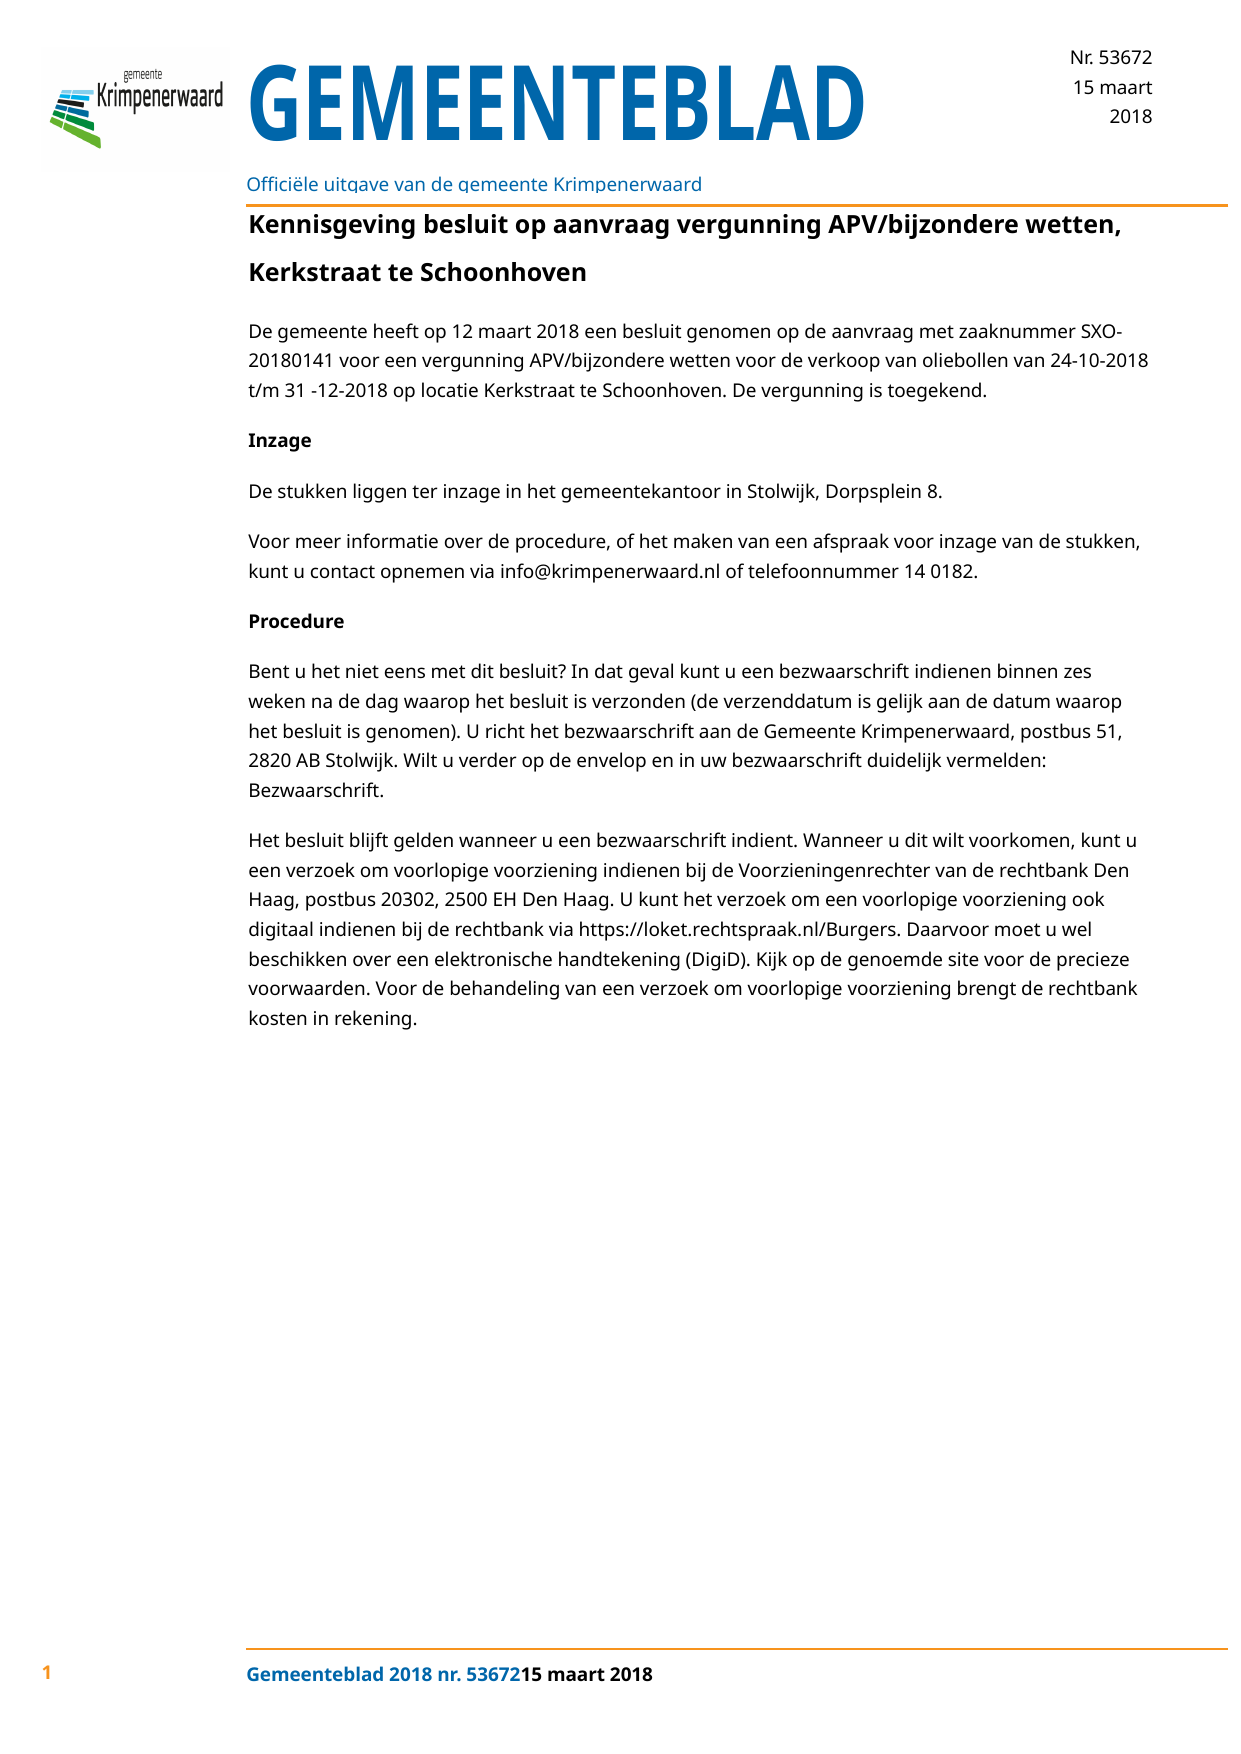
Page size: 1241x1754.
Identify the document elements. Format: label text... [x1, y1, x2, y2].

text Inzage [248, 427, 1152, 453]
text Het besluit blijft gelden wanneer u een bezwaarschrift indient. Wanneer u dit wilt voorkomen, kunt u een verzoek om voorlopige voorziening indienen bij de Voorzieningenrechter van de rechtbank Den Haag, postbus 20302, 2500 EH Den Haag. U kunt het verzoek om een voorlopige voorziening ook digitaal indienen bij de rechtbank via https://loket.rechtspraak.nl/Burgers. Daarvoor moet u wel beschikken over een elektronische handtekening (DigiD). Kijk op de genoemde site voor de precieze voorwaarden. Voor de behandeling van een verzoek om voorlopige voorziening brengt de rechtbank kosten in rekening. [248, 827, 1152, 1031]
text Voor meer informatie over de procedure, of het maken van een afspraak voor inzage van de stukken, kunt u contact opnemen via info@krimpenerwaard.nl of telefoonnummer 14 0182. [248, 528, 1152, 584]
text Kennisgeving besluit op aanvraag vergunning APV/bijzondere wetten, Kerkstraat te Schoonhoven [248, 207, 1152, 288]
picture [41, 47, 231, 172]
text Bent u het niet eens met dit besluit? In dat geval kunt u een bezwaarschrift indienen binnen zes weken na de dag waarop het besluit is verzonden (de verzenddatum is gelijk aan de datum waarop het besluit is genomen). U richt het bezwaarschrift aan de Gemeente Krimpenerwaard, postbus 51, 2820 AB Stolwijk. Wilt u verder op de envelop en in uw bezwaarschrift duidelijk vermelden: Bezwaarschrift. [248, 659, 1152, 803]
text De gemeente heeft op 12 maart 2018 een besluit genomen op de aanvraag met zaaknummer SXO-20180141 voor een vergunning APV/bijzondere wetten voor de verkoop van oliebollen van 24-10-2018 t/m 31 -12-2018 op locatie Kerkstraat te Schoonhoven. De vergunning is toegekend. [248, 318, 1152, 403]
text Procedure [248, 608, 1152, 634]
text De stukken liggen ter inzage in het gemeentekantoor in Stolwijk, Dorpsplein 8. [248, 478, 1152, 504]
